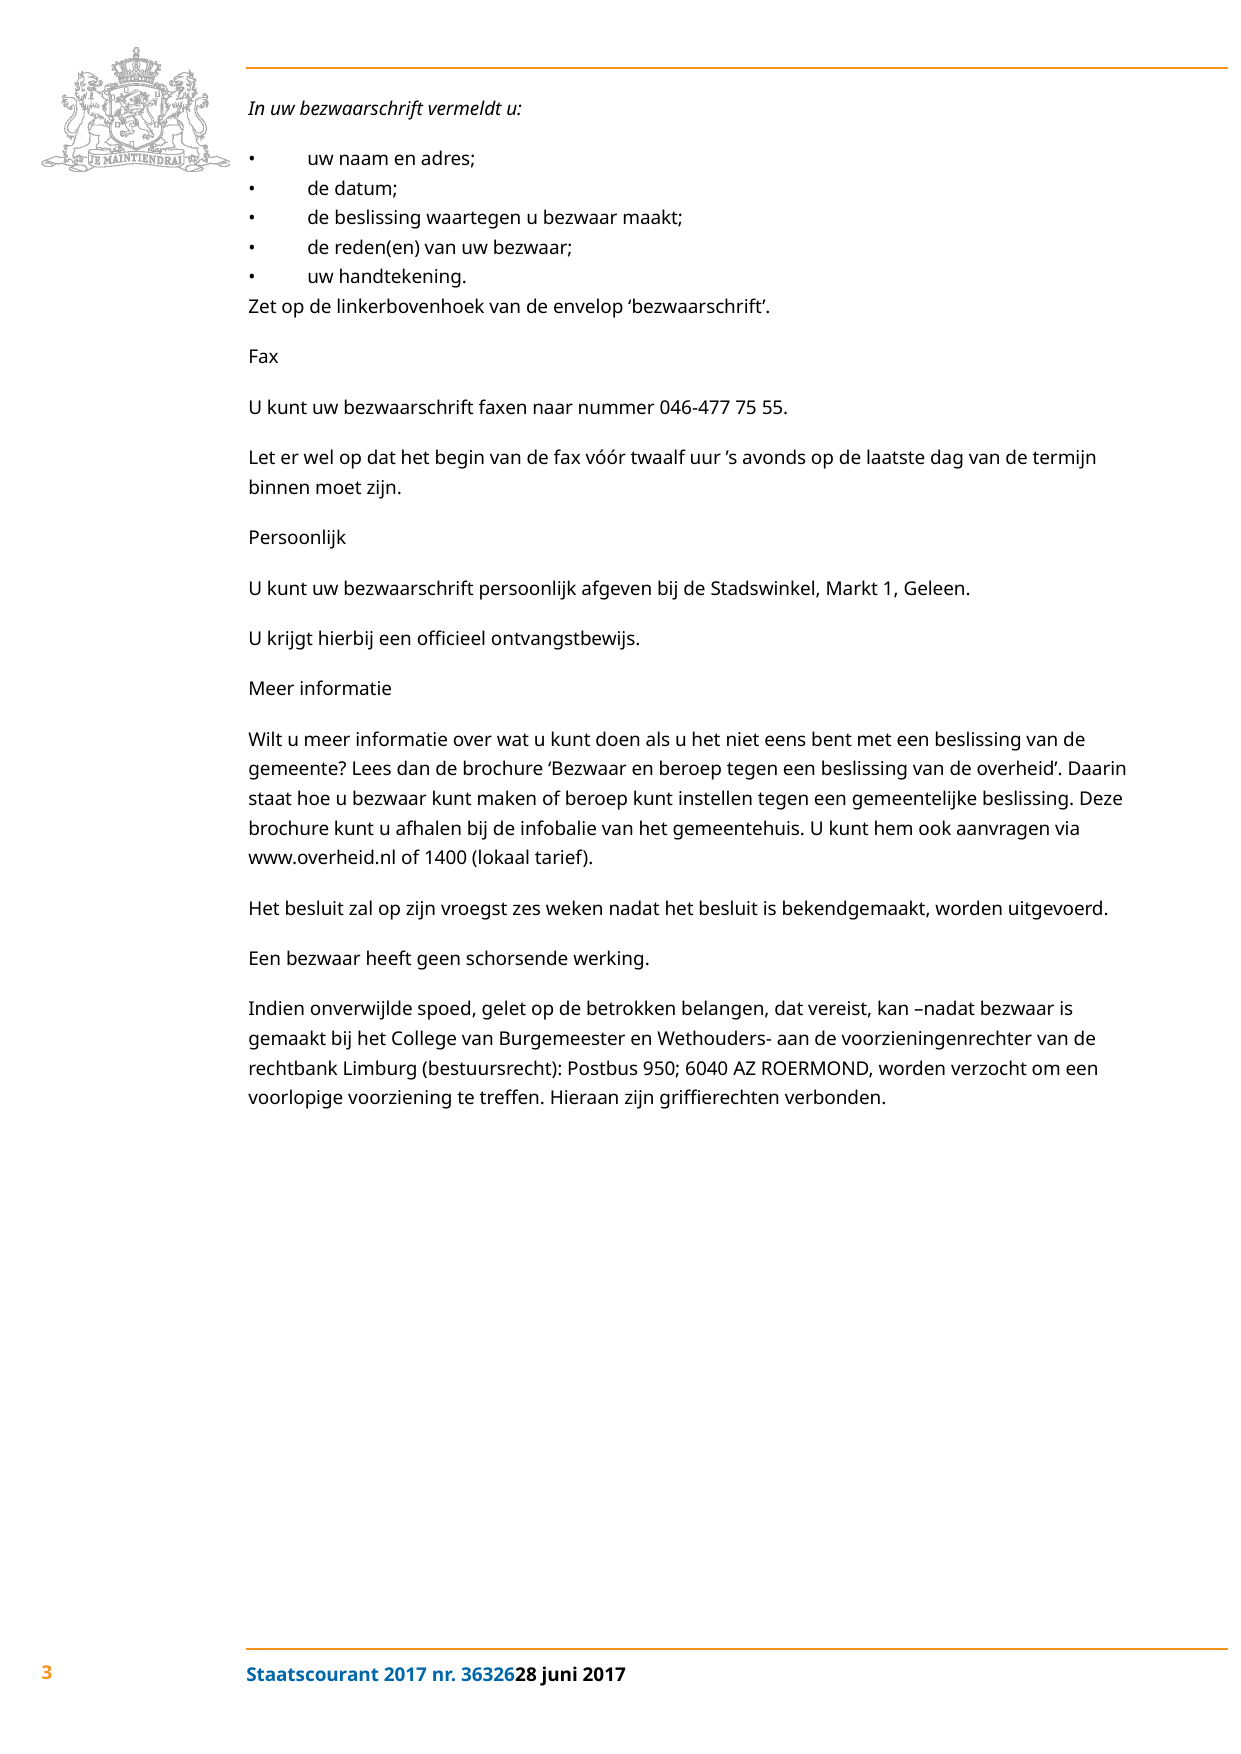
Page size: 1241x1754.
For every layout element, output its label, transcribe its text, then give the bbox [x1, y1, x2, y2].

text Meer informatie [248, 676, 1152, 701]
text Fax [248, 343, 1152, 369]
list uw handtekening. [248, 263, 1152, 289]
text Wilt u meer informatie over wat u kunt doen als u het niet eens bent met een beslissing van de gemeente? Lees dan de brochure ‘Bezwaar en beroep tegen een beslissing van de overheid’. Daarin staat hoe u bezwaar kunt maken of beroep kunt instellen tegen een gemeentelijke beslissing. Deze brochure kunt u afhalen bij de infobalie van het gemeentehuis. U kunt hem ook aanvragen via www.overheid.nl of 1400 (lokaal tarief). [248, 726, 1152, 870]
text U kunt uw bezwaarschrift faxen naar nummer 046-477 75 55. [248, 394, 1152, 420]
list uw naam en adres; [248, 145, 1152, 171]
text Persoonlijk [248, 524, 1152, 550]
text Indien onverwijlde spoed, gelet op de betrokken belangen, dat vereist, kan –nadat bezwaar is gemaakt bij het College van Burgemeester en Wethouders- aan de voorzieningenrechter van de rechtbank Limburg (bestuursrecht): Postbus 950; 6040 AZ ROERMOND, worden verzocht om een voorlopige voorziening te treffen. Hieraan zijn griffierechten verbonden. [248, 996, 1152, 1110]
text Let er wel op dat het begin van de fax vóór twaalf uur ’s avonds op de laatste dag van de termijn binnen moet zijn. [248, 444, 1152, 500]
list de reden(en) van uw bezwaar; [248, 234, 1152, 260]
text In uw bezwaarschrift vermeldt u: [248, 95, 1152, 121]
text Een bezwaar heeft geen schorsende werking. [248, 945, 1152, 971]
list de beslissing waartegen u bezwaar maakt; [248, 204, 1152, 230]
text U krijgt hierbij een officieel ontvangstbewijs. [248, 625, 1152, 651]
text Zet op de linkerbovenhoek van de envelop ‘bezwaarschrift’. [248, 293, 1152, 319]
text Het besluit zal op zijn vroegst zes weken nadat het besluit is bekendgemaakt, worden uitgevoerd. [248, 895, 1152, 921]
list de datum; [248, 175, 1152, 201]
picture [41, 47, 231, 172]
text U kunt uw bezwaarschrift persoonlijk afgeven bij de Stadswinkel, Markt 1, Geleen. [248, 575, 1152, 601]
